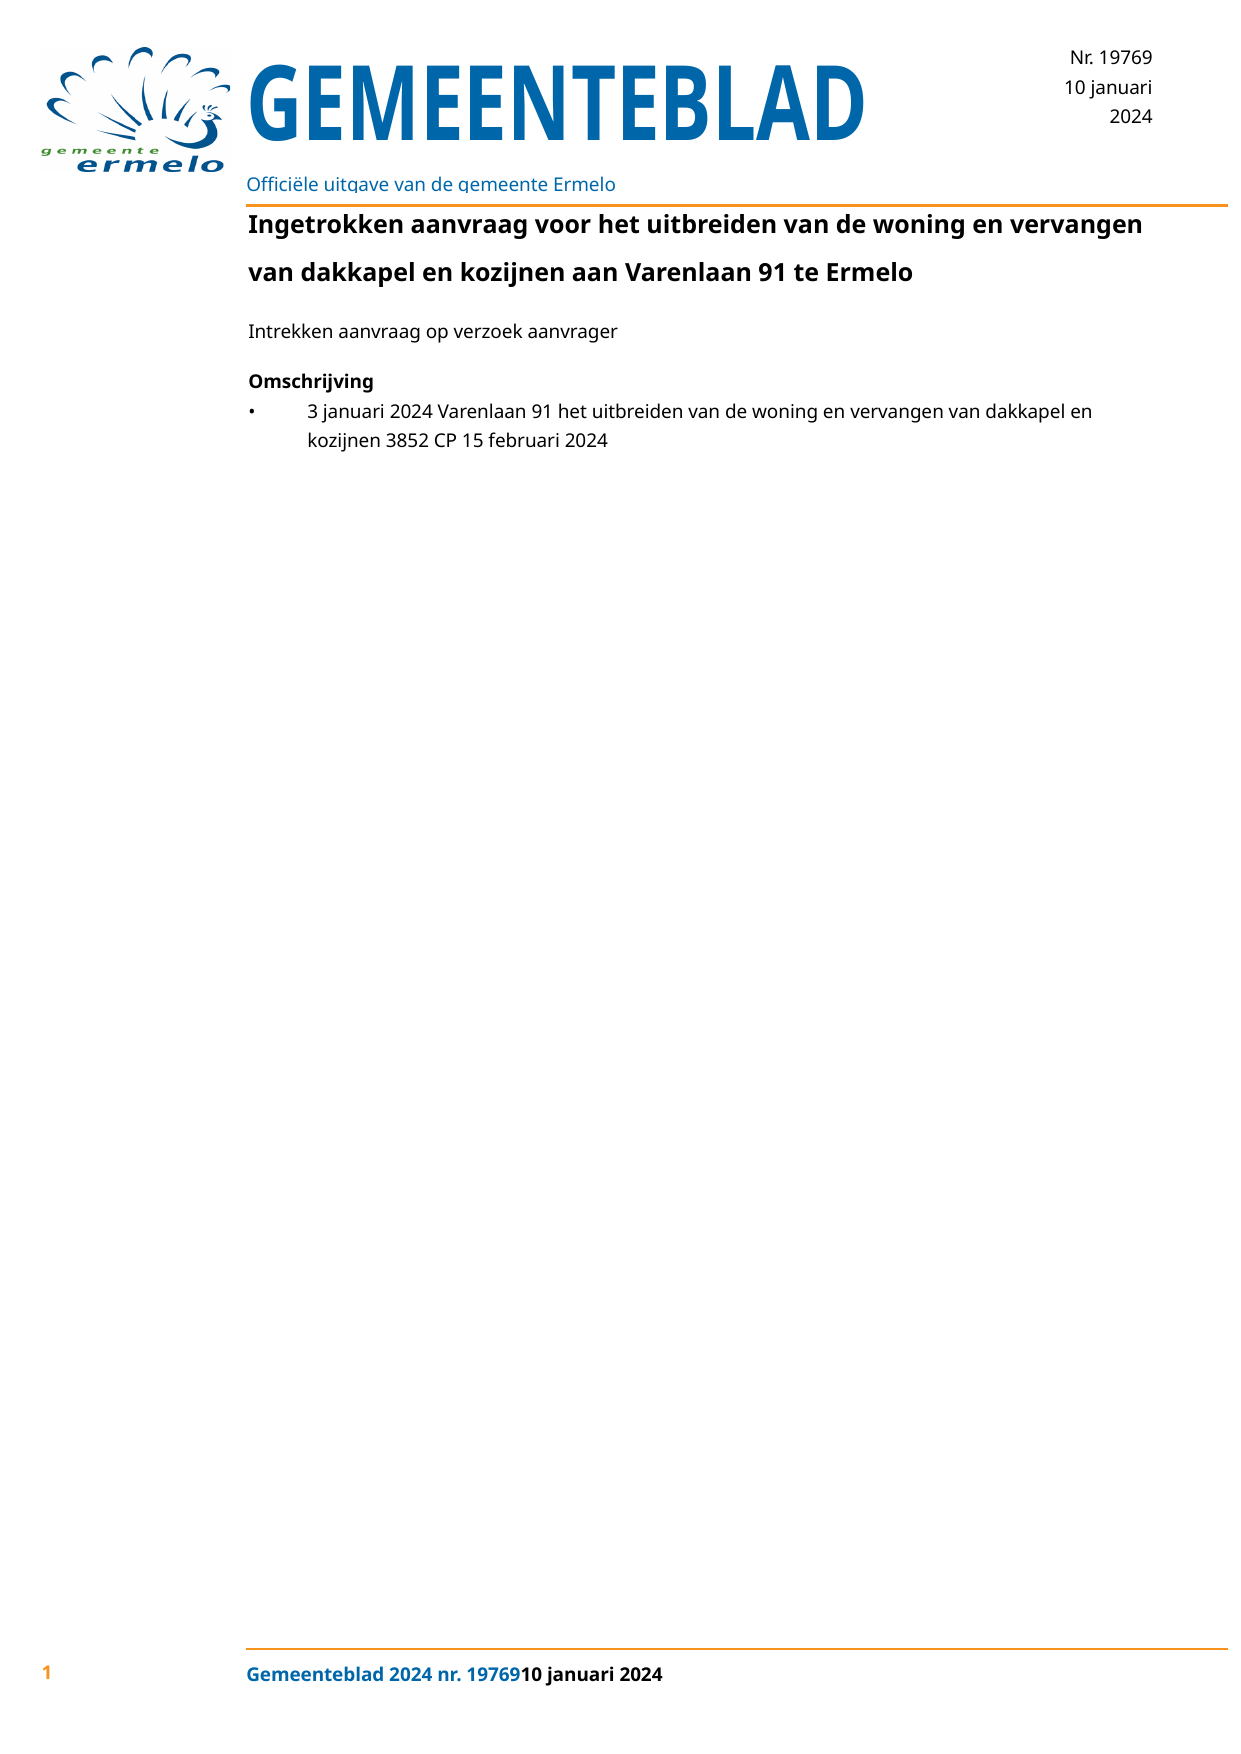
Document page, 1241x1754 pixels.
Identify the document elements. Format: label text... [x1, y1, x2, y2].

picture [41, 47, 231, 172]
list 3 januari 2024 Varenlaan 91 het uitbreiden van de woning en vervangen van dakkapel en kozijnen 3852 CP 15 februari 2024 [248, 398, 1152, 453]
text Omschrijving [248, 368, 1152, 394]
text Intrekken aanvraag op verzoek aanvrager [248, 318, 1152, 344]
text Ingetrokken aanvraag voor het uitbreiden van de woning en vervangen van dakkapel en kozijnen aan Varenlaan 91 te Ermelo [248, 207, 1152, 288]
